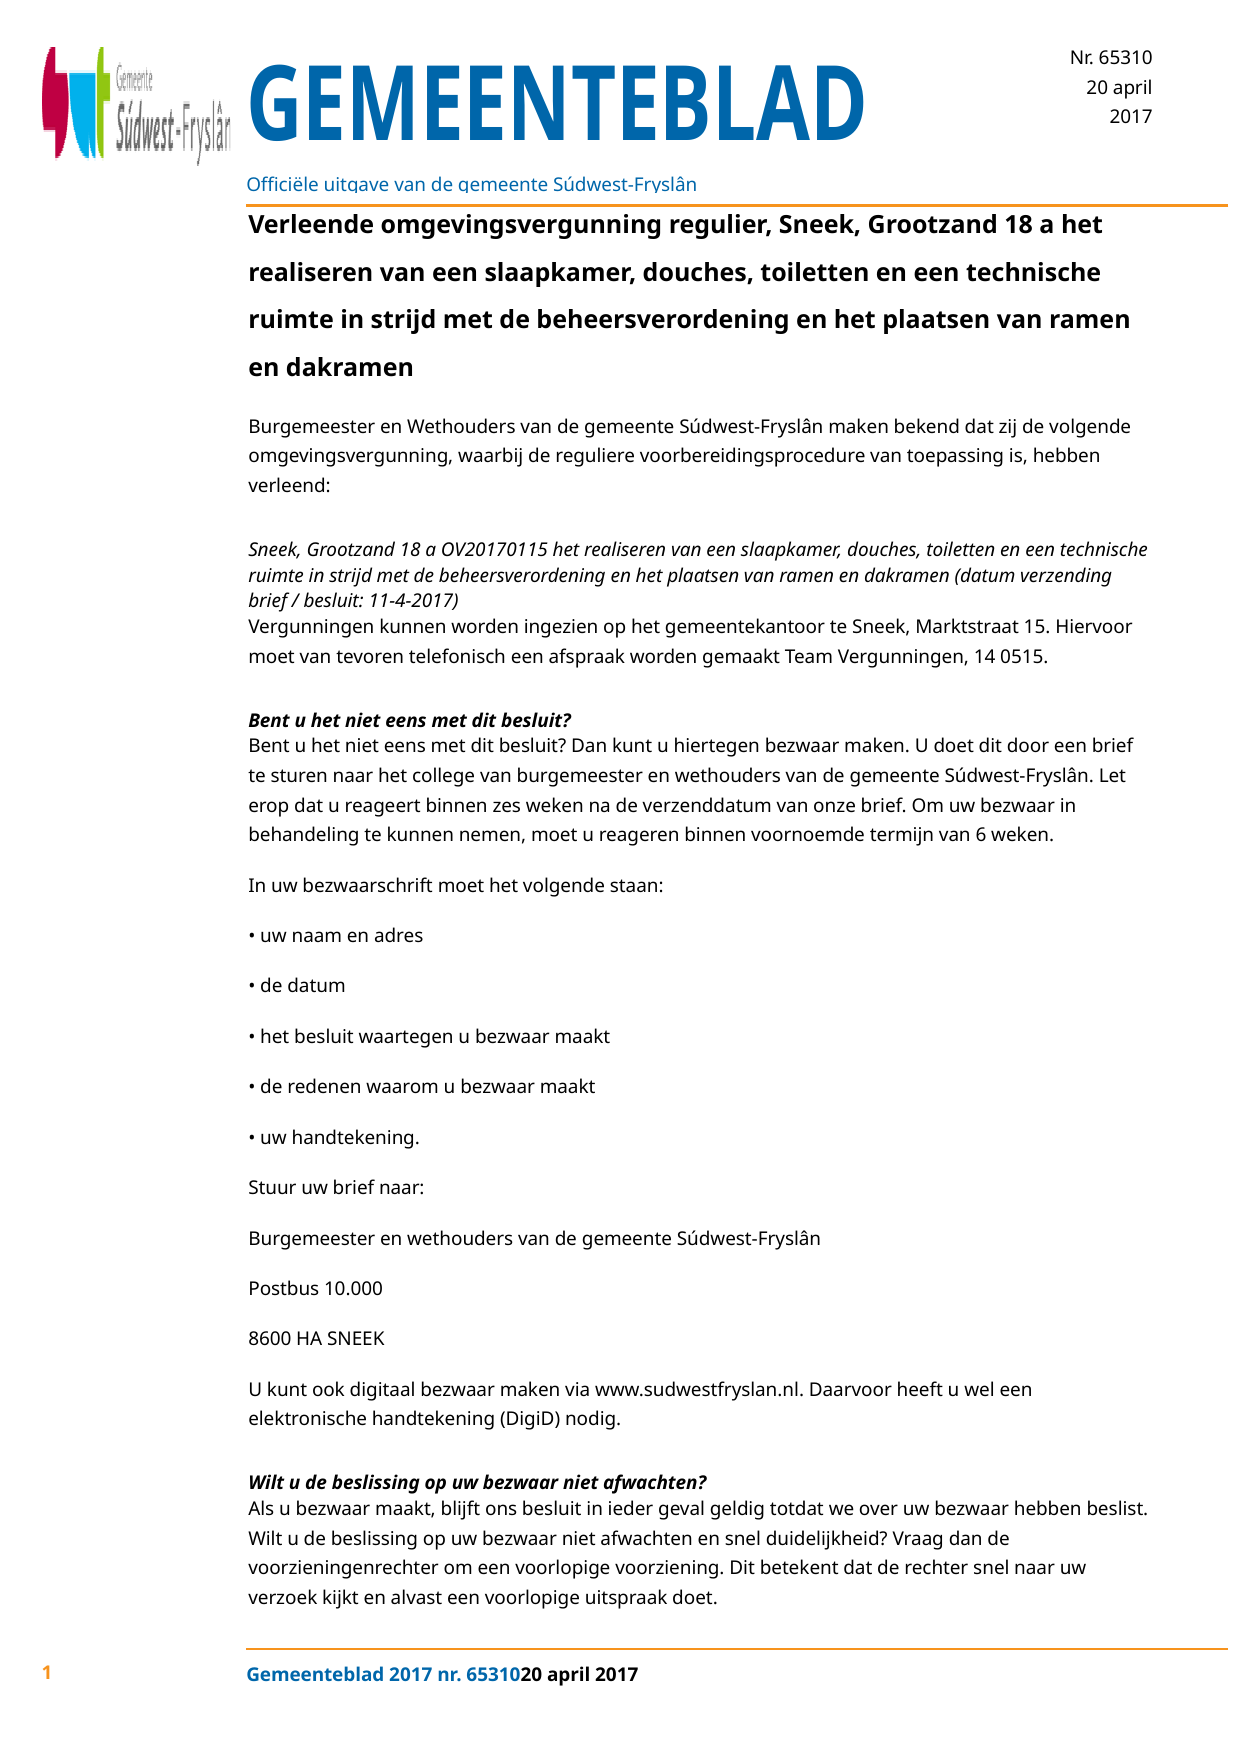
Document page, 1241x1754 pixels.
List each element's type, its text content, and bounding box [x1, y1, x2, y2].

text • de redenen waarom u bezwaar maakt [248, 1073, 1152, 1099]
text In uw bezwaarschrift moet het volgende staan: [248, 872, 1152, 898]
picture [41, 47, 231, 172]
text Burgemeester en Wethouders van de gemeente Súdwest-Fryslân maken bekend dat zij de volgende omgevingsvergunning, waarbij de reguliere voorbereidingsprocedure van toepassing is, hebben verleend: [248, 413, 1152, 498]
text U kunt ook digitaal bezwaar maken via www.sudwestfryslan.nl. Daarvoor heeft u wel een elektronische handtekening (DigiD) nodig. [248, 1376, 1152, 1431]
text Vergunningen kunnen worden ingezien op het gemeentekantoor te Sneek, Marktstraat 15. Hiervoor moet van tevoren telefonisch een afspraak worden gemaakt Team Vergunningen, 14 0515. [248, 613, 1152, 669]
text Postbus 10.000 [248, 1275, 1152, 1301]
text Als u bezwaar maakt, blijft ons besluit in ieder geval geldig totdat we over uw bezwaar hebben beslist. Wilt u de beslissing op uw bezwaar niet afwachten en snel duidelijkheid? Vraag dan de voorzieningenrechter om een voorlopige voorziening. Dit betekent dat de rechter snel naar uw verzoek kijkt en alvast een voorlopige uitspraak doet. [248, 1495, 1152, 1610]
text • het besluit waartegen u bezwaar maakt [248, 1023, 1152, 1049]
text Stuur uw brief naar: [248, 1174, 1152, 1200]
text 8600 HA SNEEK [248, 1326, 1152, 1351]
text • uw handtekening. [248, 1124, 1152, 1150]
text • uw naam en adres [248, 922, 1152, 948]
text Burgemeester en wethouders van de gemeente Súdwest-Fryslân [248, 1225, 1152, 1251]
text Wilt u de beslissing op uw bezwaar niet afwachten? [248, 1469, 1152, 1495]
text Verleende omgevingsvergunning regulier, Sneek, Grootzand 18 a het realiseren van een slaapkamer, douches, toiletten en een technische ruimte in strijd met de beheersverordening en het plaatsen van ramen en dakramen [248, 207, 1152, 384]
text • de datum [248, 973, 1152, 998]
text Bent u het niet eens met dit besluit? [248, 707, 1152, 733]
text Sneek, Grootzand 18 a OV20170115 het realiseren van een slaapkamer, douches, toiletten en een technische ruimte in strijd met de beheersverordening en het plaatsen van ramen en dakramen (datum verzending brief / besluit: 11-4-2017) [248, 536, 1152, 613]
text Bent u het niet eens met dit besluit? Dan kunt u hiertegen bezwaar maken. U doet dit door een brief te sturen naar het college van burgemeester en wethouders van de gemeente Súdwest-Fryslân. Let erop dat u reageert binnen zes weken na de verzenddatum van onze brief. Om uw bezwaar in behandeling te kunnen nemen, moet u reageren binnen voornoemde termijn van 6 weken. [248, 733, 1152, 847]
